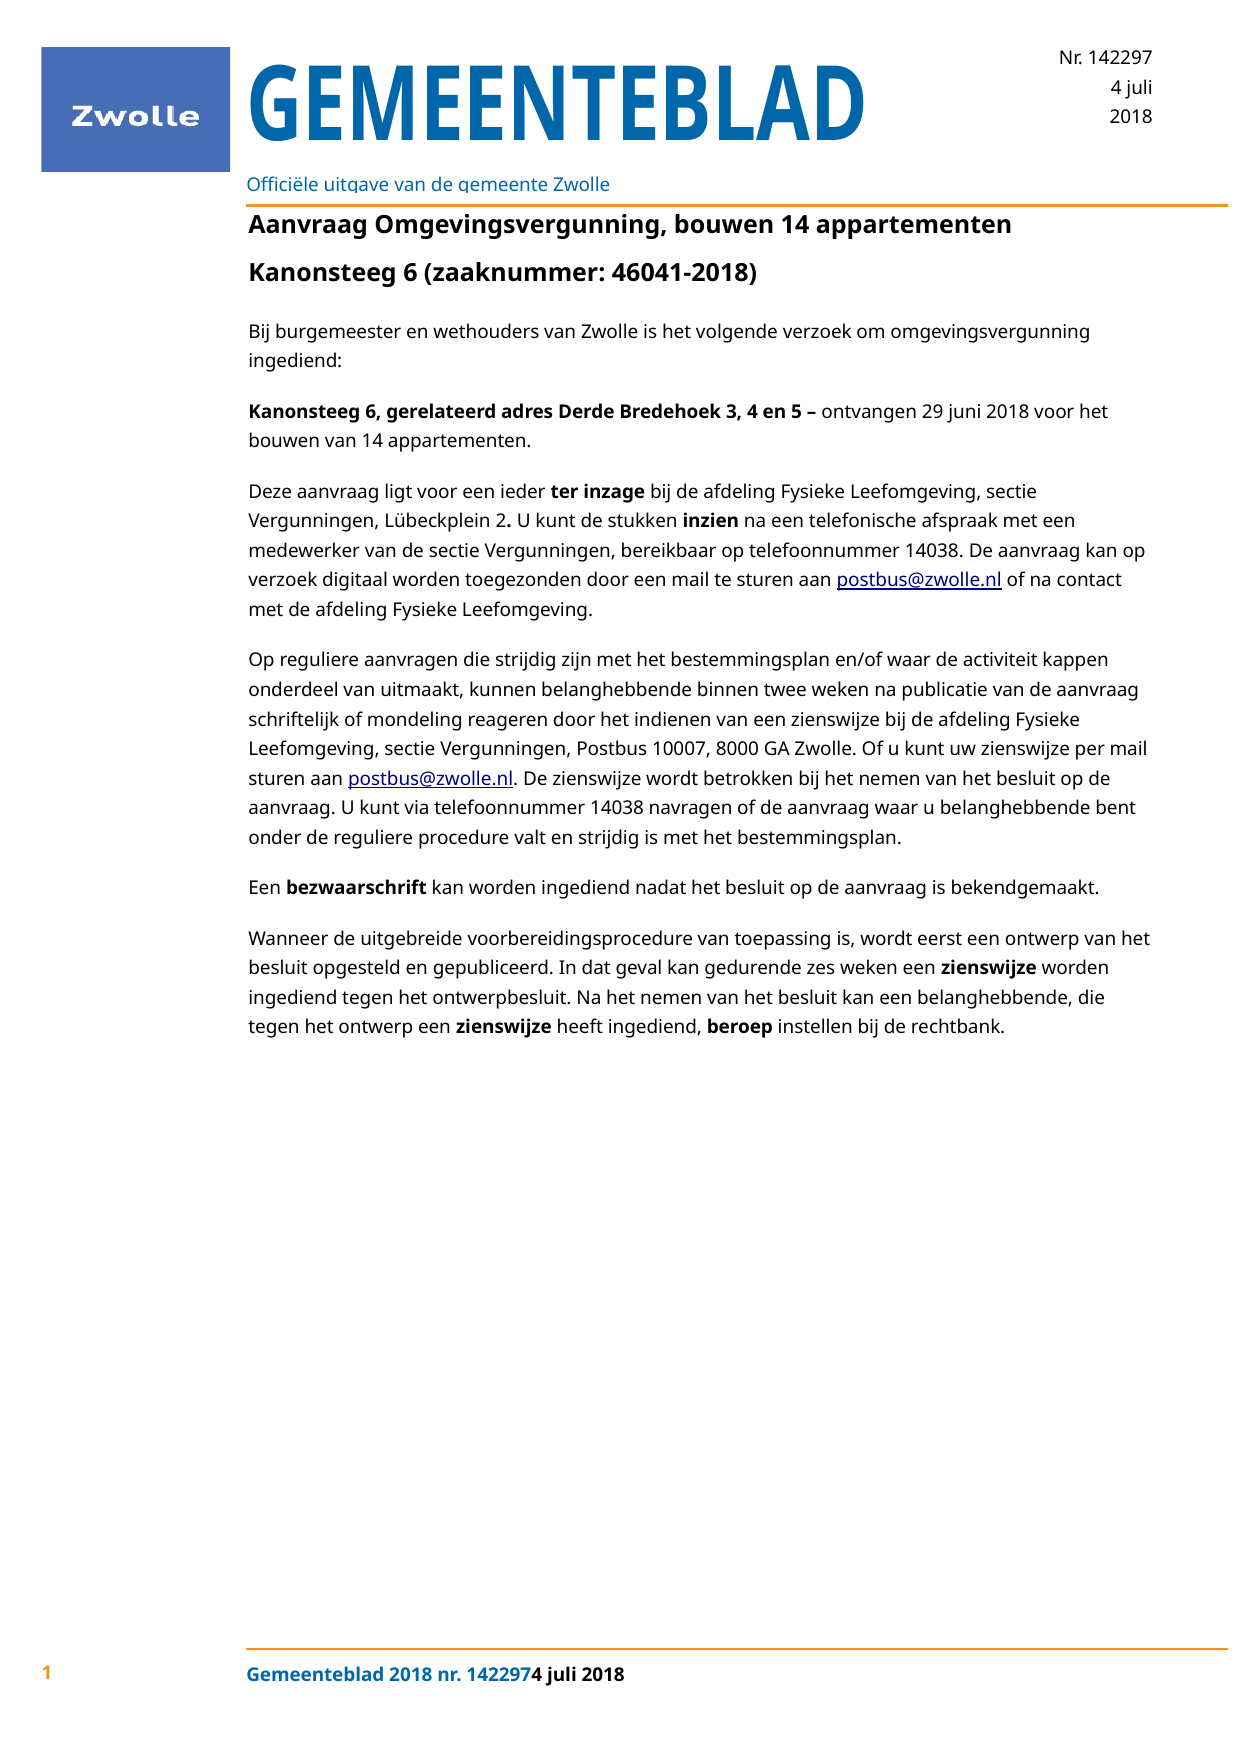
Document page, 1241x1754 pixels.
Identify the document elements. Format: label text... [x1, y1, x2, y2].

text Wanneer de uitgebreide voorbereidingsprocedure van toepassing is, wordt eerst een ontwerp van het besluit opgesteld en gepubliceerd. In dat geval kan gedurende zes weken een zienswijze worden ingediend tegen het ontwerpbesluit. Na het nemen van het besluit kan een belanghebbende, die tegen het ontwerp een zienswijze heeft ingediend, beroep instellen bij de rechtbank. [248, 925, 1152, 1039]
text Een bezwaarschrift kan worden ingediend nadat het besluit op de aanvraag is bekendgemaakt. [248, 874, 1152, 900]
text Aanvraag Omgevingsvergunning, bouwen 14 appartementen Kanonsteeg 6 (zaaknummer: 46041-2018) [248, 207, 1152, 288]
picture [41, 47, 231, 172]
text Kanonsteeg 6, gerelateerd adres Derde Bredehoek 3, 4 en 5 – ontvangen 29 juni 2018 voor het bouwen van 14 appartementen. [248, 398, 1152, 453]
text Deze aanvraag ligt voor een ieder ter inzage bij de afdeling Fysieke Leefomgeving, sectie Vergunningen, Lübeckplein 2. U kunt de stukken inzien na een telefonische afspraak met een medewerker van de sectie Vergunningen, bereikbaar op telefoonnummer 14038. De aanvraag kan op verzoek digitaal worden toegezonden door een mail te sturen aan postbus@zwolle.nl of na contact met de afdeling Fysieke Leefomgeving. [248, 478, 1152, 622]
text Bij burgemeester en wethouders van Zwolle is het volgende verzoek om omgevingsvergunning ingediend: [248, 318, 1152, 373]
text Op reguliere aanvragen die strijdig zijn met het bestemmingsplan en/of waar de activiteit kappen onderdeel van uitmaakt, kunnen belanghebbende binnen twee weken na publicatie van de aanvraag schriftelijk of mondeling reageren door het indienen van een zienswijze bij de afdeling Fysieke Leefomgeving, sectie Vergunningen, Postbus 10007, 8000 GA Zwolle. Of u kunt uw zienswijze per mail sturen aan postbus@zwolle.nl. De zienswijze wordt betrokken bij het nemen van het besluit op de aanvraag. U kunt via telefoonnummer 14038 navragen of de aanvraag waar u belanghebbende bent onder de reguliere procedure valt en strijdig is met het bestemmingsplan. [248, 647, 1152, 850]
